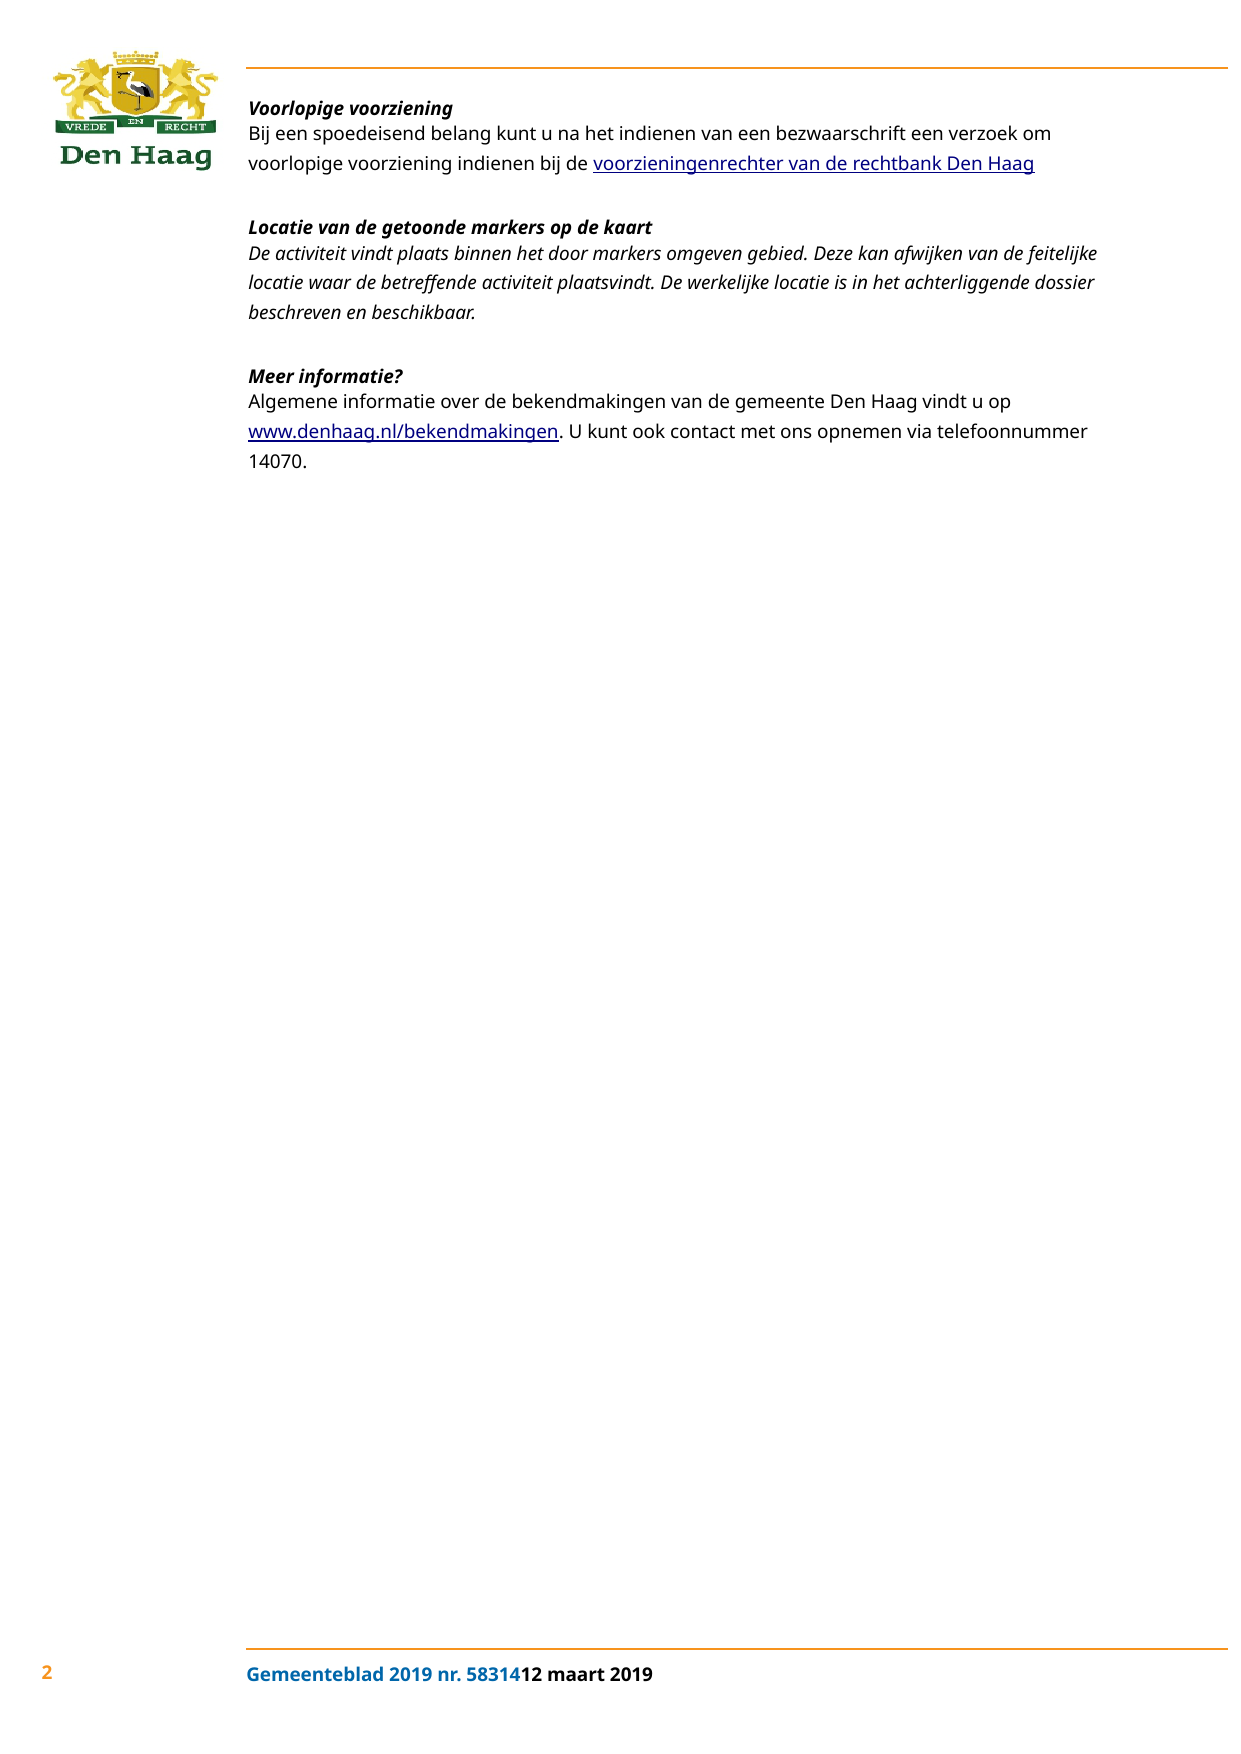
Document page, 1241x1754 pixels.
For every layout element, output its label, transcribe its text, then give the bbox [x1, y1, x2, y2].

text De activiteit vindt plaats binnen het door markers omgeven gebied. Deze kan afwijken van de feitelijke locatie waar de betreffende activiteit plaatsvindt. De werkelijke locatie is in het achterliggende dossier beschreven en beschikbaar. [248, 240, 1152, 325]
text Meer informatie? [248, 363, 1152, 389]
text Voorlopige voorziening [248, 95, 1152, 121]
text Bij een spoedeisend belang kunt u na het indienen van een bezwaarschrift een verzoek om voorlopige voorziening indienen bij de voorzieningenrechter van de rechtbank Den Haag [248, 121, 1152, 176]
text Algemene informatie over de bekendmakingen van de gemeente Den Haag vindt u op www.denhaag.nl/bekendmakingen. U kunt ook contact met ons opnemen via telefoonnummer 14070. [248, 389, 1152, 473]
picture [41, 47, 231, 172]
text Locatie van de getoonde markers op de kaart [248, 214, 1152, 240]
